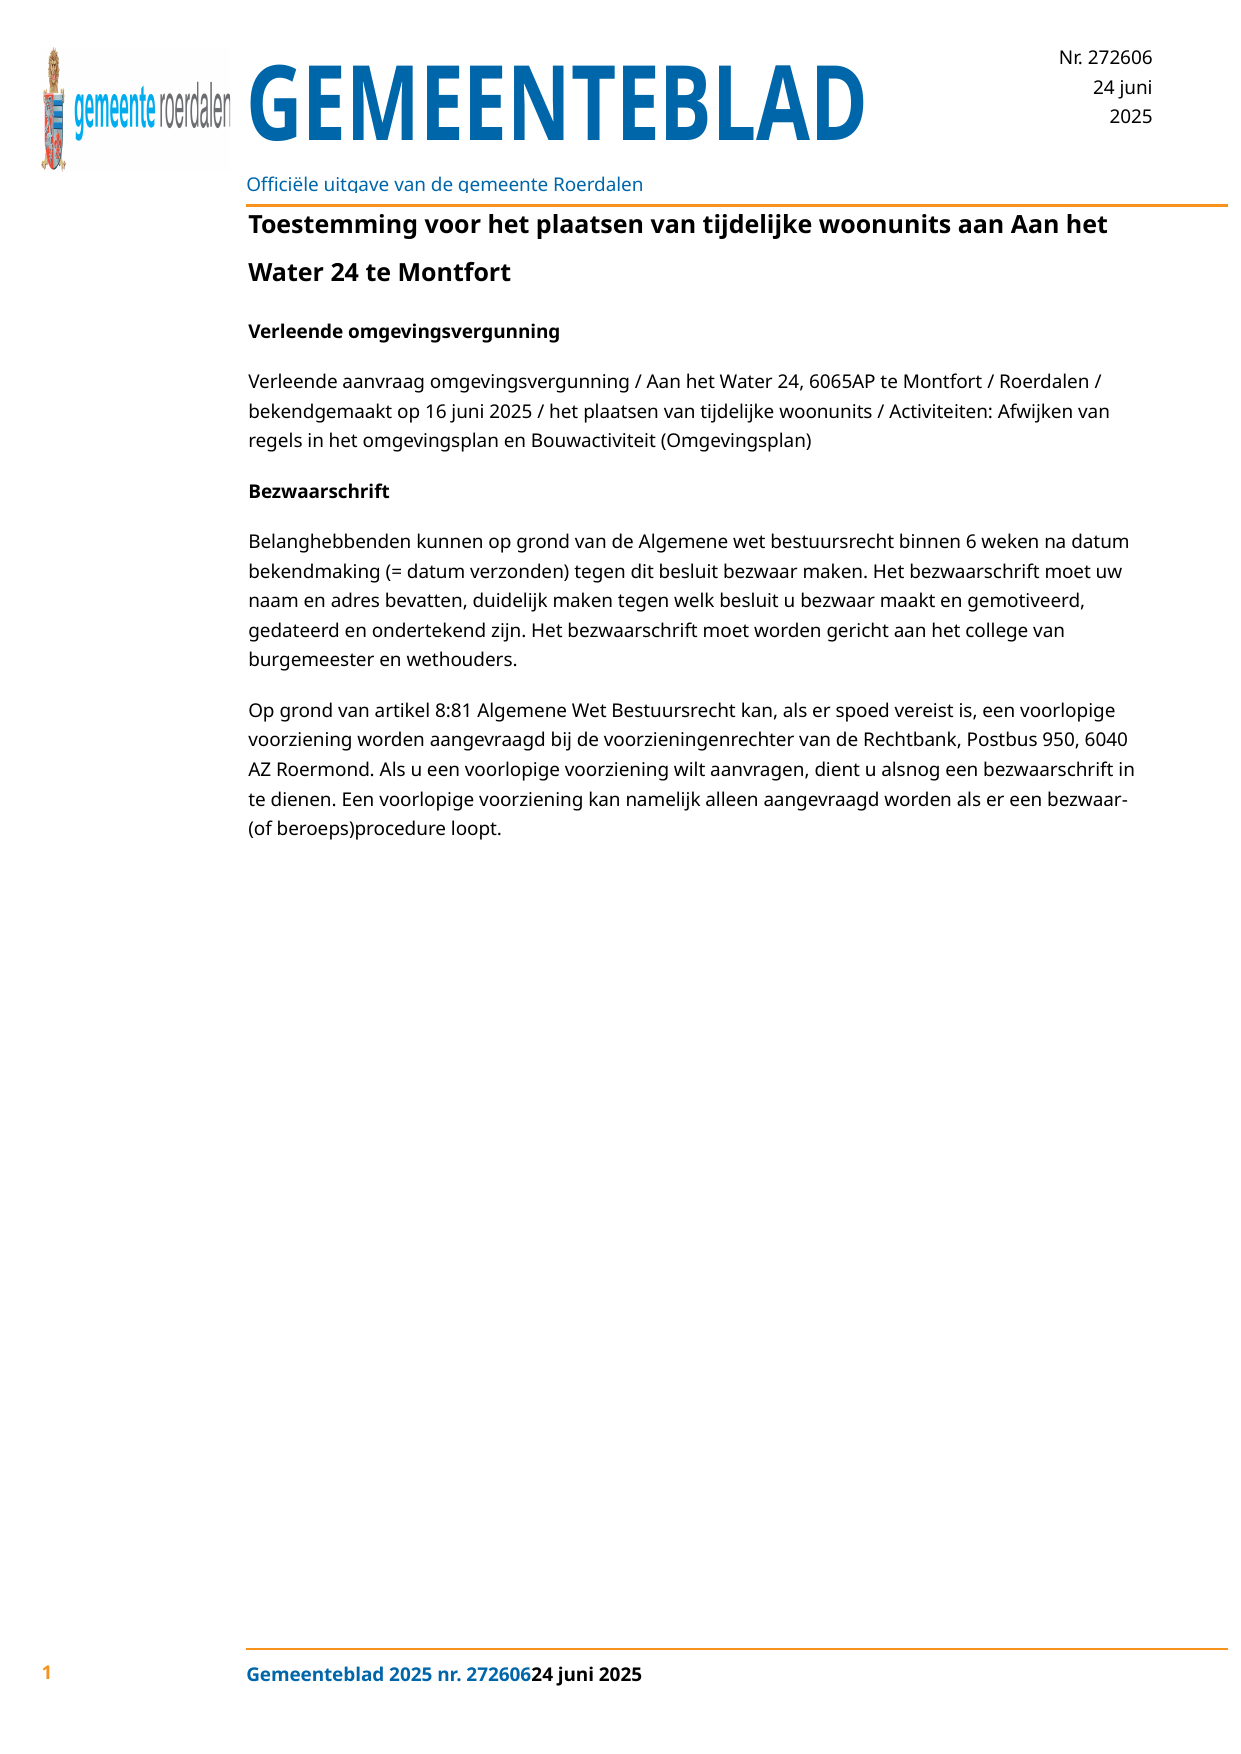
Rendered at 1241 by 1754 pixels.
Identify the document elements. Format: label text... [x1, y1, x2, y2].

picture [41, 47, 231, 172]
text Op grond van artikel 8:81 Algemene Wet Bestuursrecht kan, als er spoed vereist is, een voorlopige voorziening worden aangevraagd bij de voorzieningenrechter van de Rechtbank, Postbus 950, 6040 AZ Roermond. Als u een voorlopige voorziening wilt aanvragen, dient u alsnog een bezwaarschrift in te dienen. Een voorlopige voorziening kan namelijk alleen aangevraagd worden als er een bezwaar- (of beroeps)procedure loopt. [248, 697, 1152, 841]
text Verleende omgevingsvergunning [248, 318, 1152, 344]
text Verleende aanvraag omgevingsvergunning / Aan het Water 24, 6065AP te Montfort / Roerdalen / bekendgemaakt op 16 juni 2025 / het plaatsen van tijdelijke woonunits / Activiteiten: Afwijken van regels in het omgevingsplan en Bouwactiviteit (Omgevingsplan) [248, 368, 1152, 453]
text Toestemming voor het plaatsen van tijdelijke woonunits aan Aan het Water 24 te Montfort [248, 207, 1152, 288]
text Belanghebbenden kunnen op grond van de Algemene wet bestuursrecht binnen 6 weken na datum bekendmaking (= datum verzonden) tegen dit besluit bezwaar maken. Het bezwaarschrift moet uw naam en adres bevatten, duidelijk maken tegen welk besluit u bezwaar maakt en gemotiveerd, gedateerd en ondertekend zijn. Het bezwaarschrift moet worden gericht aan het college van burgemeester en wethouders. [248, 528, 1152, 672]
text Bezwaarschrift [248, 478, 1152, 504]
